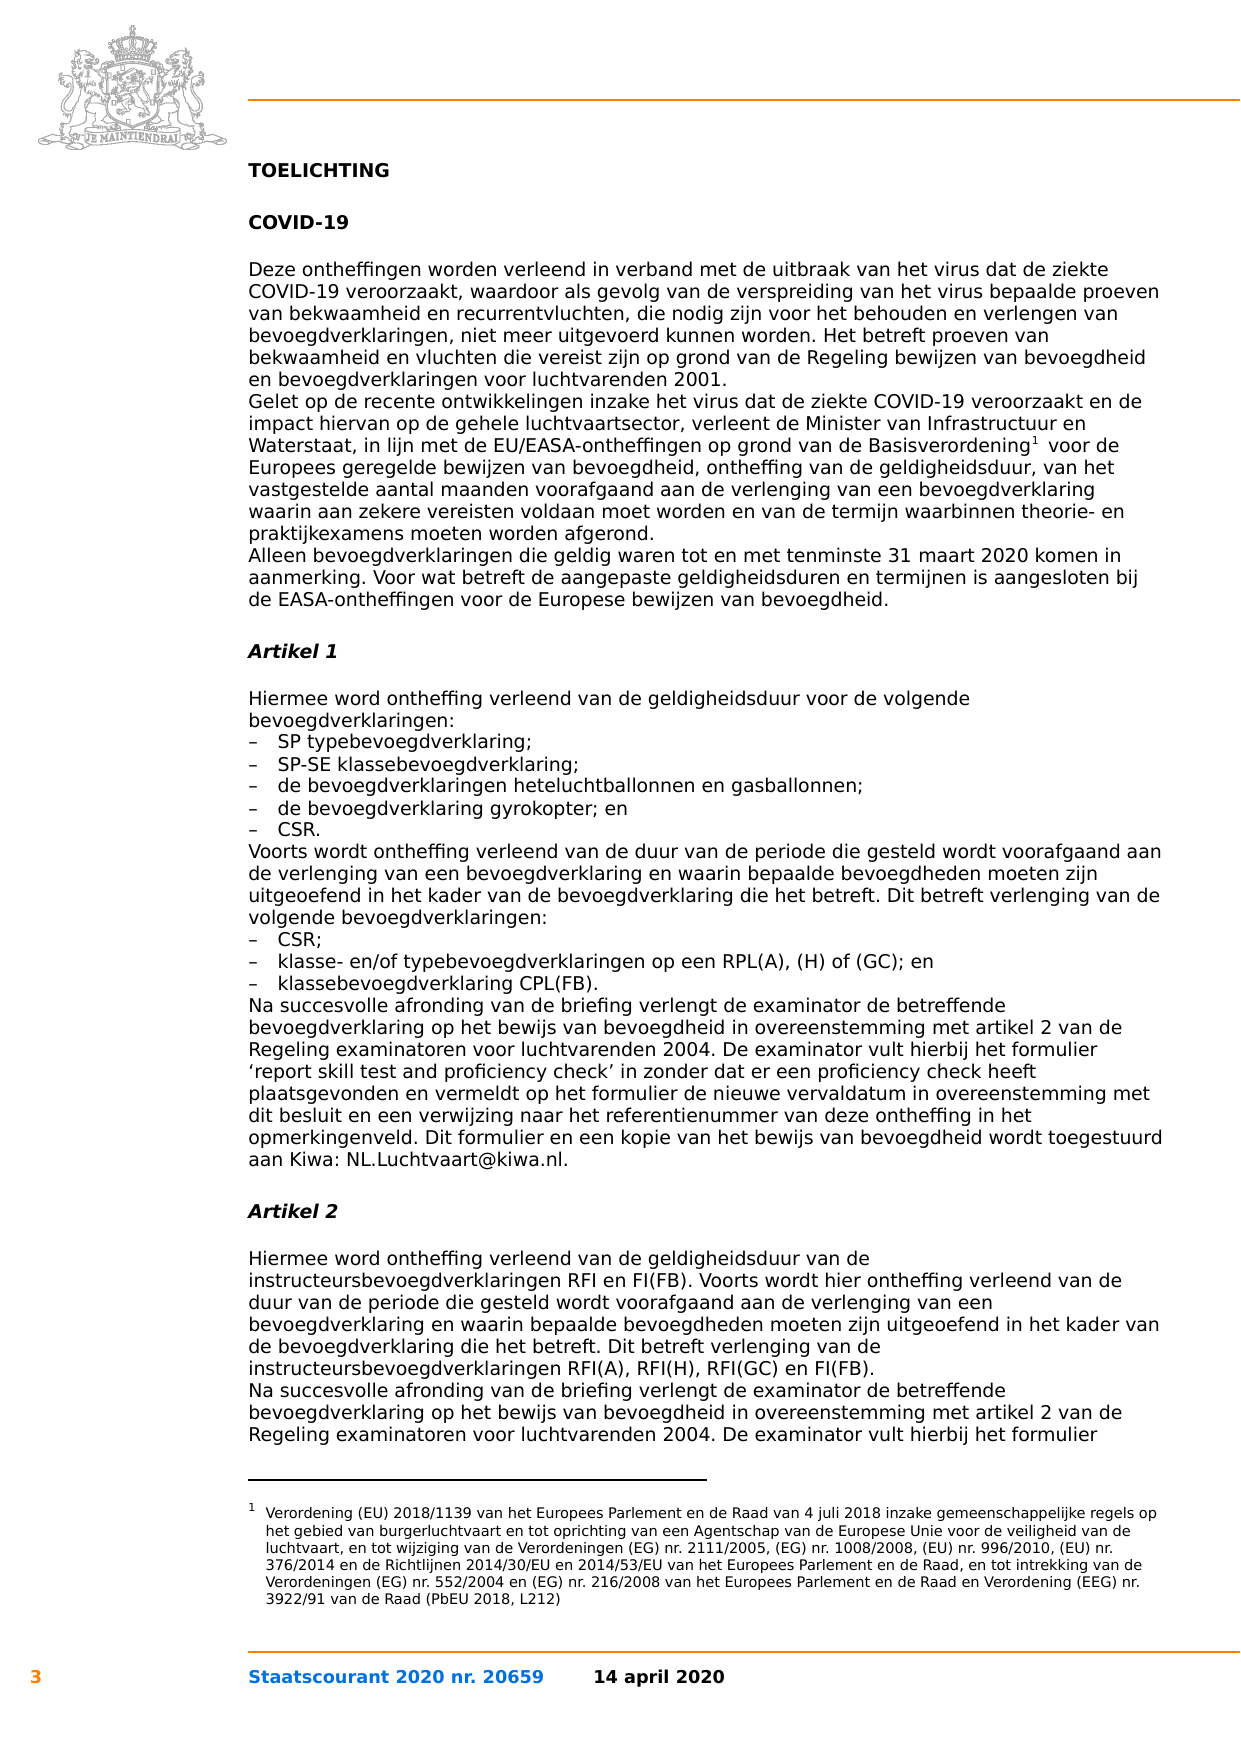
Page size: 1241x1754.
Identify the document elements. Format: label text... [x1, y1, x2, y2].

text – SP typebevoegdverklaring; [248, 731, 1163, 753]
text Alleen bevoegdverklaringen die geldig waren tot en met tenminste 31 maart 2020 komen in aanmerking. Voor wat betreft de aangepaste geldigheidsduren en termijnen is aangesloten bij de EASA-ontheffingen voor de Europese bewijzen van bevoegdheid. [248, 544, 1163, 611]
text Na succesvolle afronding van de briefing verlengt de examinator de betreffende bevoegdverklaring op het bewijs van bevoegdheid in overeenstemming met artikel 2 van de Regeling examinatoren voor luchtvarenden 2004. De examinator vult hierbij het formulier ‘report skill test and proficiency check’ in zonder dat er een proficiency check heeft plaatsgevonden en vermeldt op het formulier de nieuwe vervaldatum in overeenstemming met dit besluit en een verwijzing naar het referentienummer van deze ontheffing in het opmerkingenveld. Dit formulier en een kopie van het bewijs van bevoegdheid wordt toegestuurd aan Kiwa: NL.Luchtvaart@kiwa.nl. [248, 995, 1163, 1171]
text – de bevoegdverklaringen heteluchtballonnen en gasballonnen; [248, 775, 1163, 797]
text – klasse- en/of typebevoegdverklaringen op een RPL(A), (H) of (GC); en [248, 951, 1163, 973]
text Deze ontheffingen worden verleend in verband met de uitbraak van het virus dat de ziekte COVID-19 veroorzaakt, waardoor als gevolg van de verspreiding van het virus bepaalde proeven van bekwaamheid en recurrentvluchten, die nodig zijn voor het behouden en verlengen van bevoegdverklaringen, niet meer uitgevoerd kunnen worden. Het betreft proeven van bekwaamheid en vluchten die vereist zijn op grond van de Regeling bewijzen van bevoegdheid en bevoegdverklaringen voor luchtvarenden 2001. [248, 259, 1163, 391]
text – klassebevoegdverklaring CPL(FB). [248, 973, 1163, 995]
subtitle Artikel 1 [248, 641, 1163, 662]
text Gelet op de recente ontwikkelingen inzake het virus dat de ziekte COVID-19 veroorzaakt en de impact hiervan op de gehele luchtvaartsector, verleent de Minister van Infrastructuur en Waterstaat, in lijn met de EU/EASA-ontheffingen op grond van de Basisverordening voor de Europees geregelde bewijzen van bevoegdheid, ontheffing van de geldigheidsduur, van het vastgestelde aantal maanden voorafgaand aan de verlenging van een bevoegdverklaring waarin aan zekere vereisten voldaan moet worden en van de termijn waarbinnen theorie- en praktijkexamens moeten worden afgerond. [248, 391, 1163, 544]
text – de bevoegdverklaring gyrokopter; en [248, 797, 1163, 819]
picture [38, 25, 227, 150]
text Hiermee word ontheffing verleend van de geldigheidsduur van de instructeursbevoegdverklaringen RFI en FI(FB). Voorts wordt hier ontheffing verleend van de duur van de periode die gesteld wordt voorafgaand aan de verlenging van een bevoegdverklaring en waarin bepaalde bevoegdheden moeten zijn uitgeoefend in het kader van de bevoegdverklaring die het betreft. Dit betreft verlenging van de instructeursbevoegdverklaringen RFI(A), RFI(H), RFI(GC) en FI(FB). [248, 1248, 1163, 1380]
text Na succesvolle afronding van de briefing verlengt de examinator de betreffende bevoegdverklaring op het bewijs van bevoegdheid in overeenstemming met artikel 2 van de Regeling examinatoren voor luchtvarenden 2004. De examinator vult hierbij het formulier [248, 1380, 1163, 1446]
text – SP-SE klassebevoegdverklaring; [248, 753, 1163, 775]
subtitle TOELICHTING [248, 160, 1163, 182]
text Voorts wordt ontheffing verleend van de duur van de periode die gesteld wordt voorafgaand aan de verlenging van een bevoegdverklaring en waarin bepaalde bevoegdheden moeten zijn uitgeoefend in het kader van de bevoegdverklaring die het betreft. Dit betreft verlenging van de volgende bevoegdverklaringen: [248, 841, 1163, 929]
subtitle Artikel 2 [248, 1201, 1163, 1223]
subtitle COVID-19 [248, 212, 1163, 234]
text – CSR; [248, 929, 1163, 951]
text Verordening (EU) 2018/1139 van het Europees Parlement en de Raad van 4 juli 2018 inzake gemeenschappelijke regels op het gebied van burgerluchtvaart en tot oprichting van een Agentschap van de Europese Unie voor de veiligheid van de luchtvaart, en tot wijziging van de Verordeningen (EG) nr. 2111/2005, (EG) nr. 1008/2008, (EU) nr. 996/2010, (EU) nr. 376/2014 en de Richtlijnen 2014/30/EU en 2014/53/EU van het Europees Parlement en de Raad, en tot intrekking van de Verordeningen (EG) nr. 552/2004 en (EG) nr. 216/2008 van het Europees Parlement en de Raad en Verordening (EEG) nr. 3922/91 van de Raad (PbEU 2018, L212) [248, 1501, 1163, 1608]
text – CSR. [248, 819, 1163, 841]
text Hiermee word ontheffing verleend van de geldigheidsduur voor de volgende bevoegdverklaringen: [248, 687, 1163, 731]
